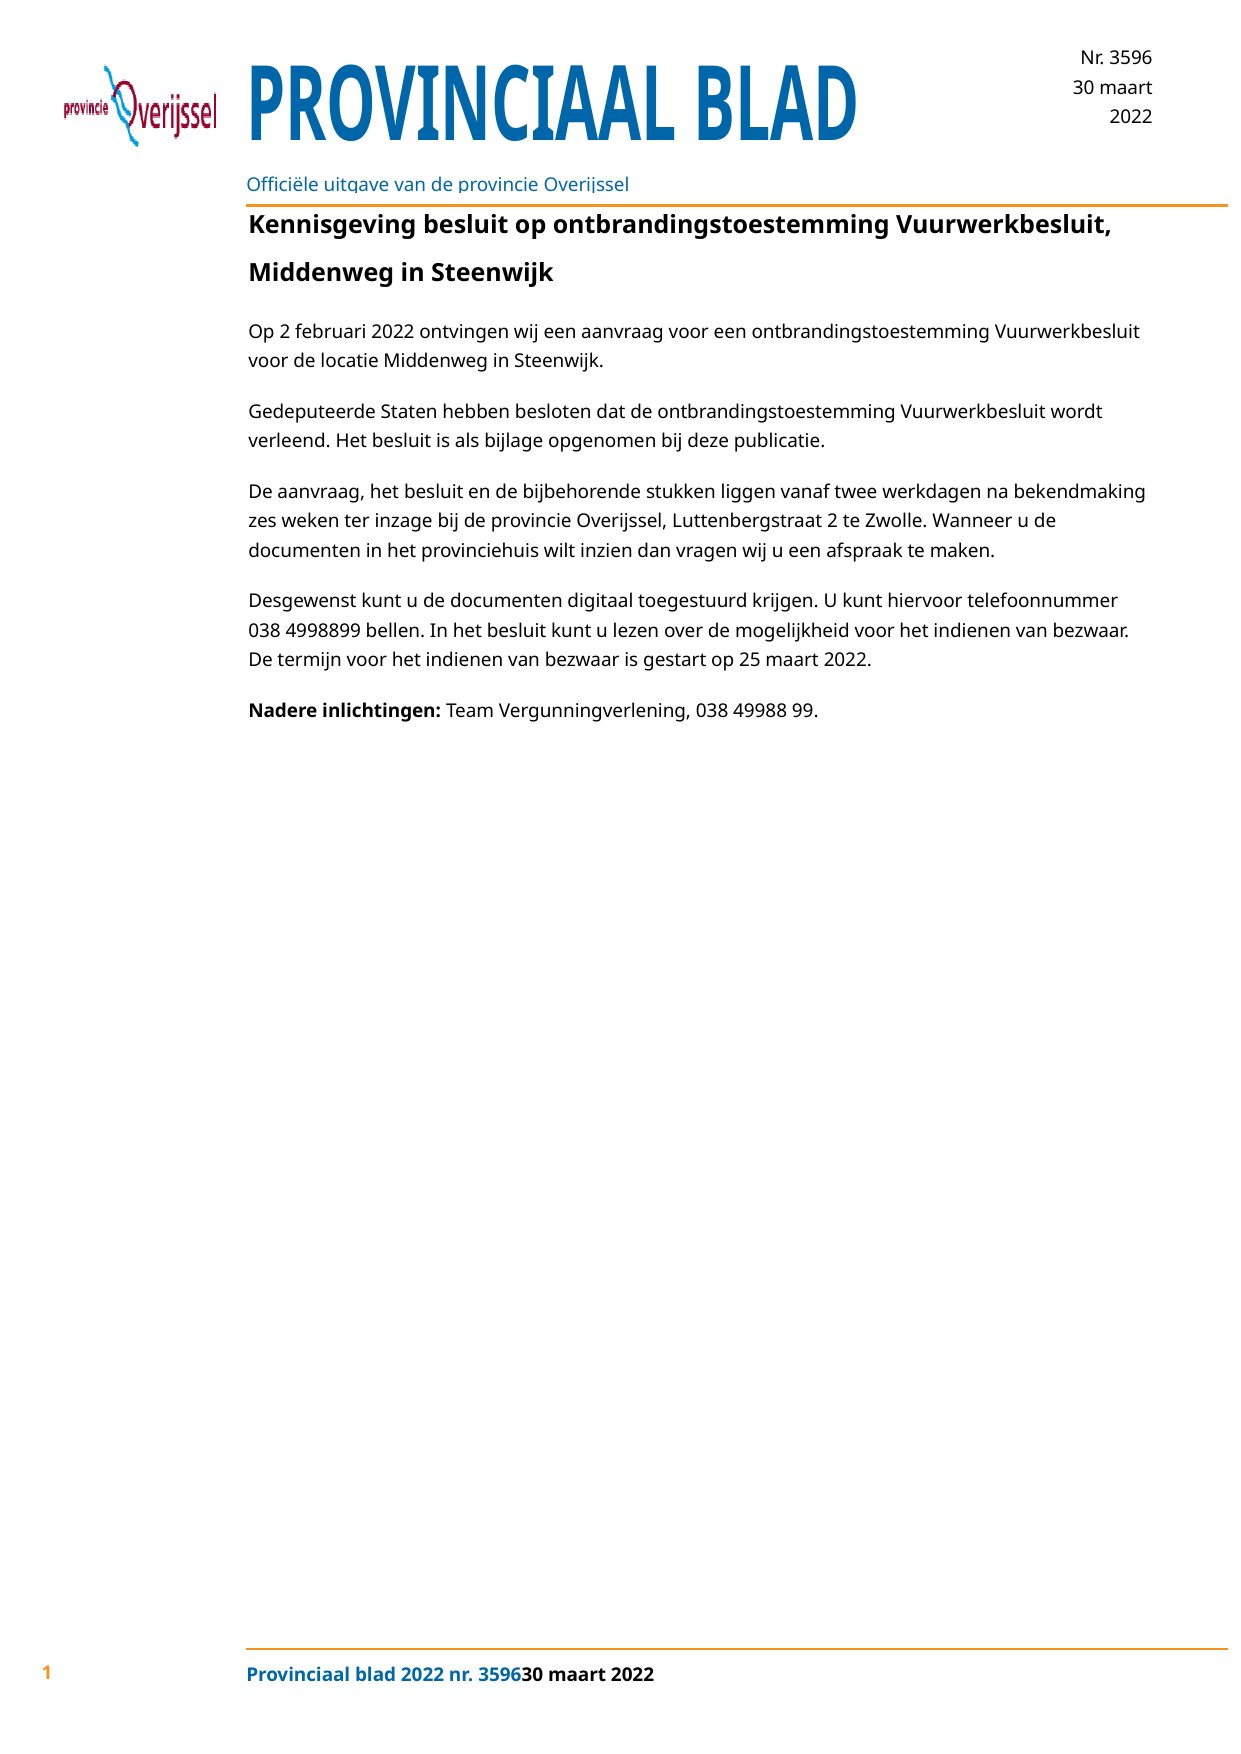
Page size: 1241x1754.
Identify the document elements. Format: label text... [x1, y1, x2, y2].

text Gedeputeerde Staten hebben besloten dat de ontbrandingstoestemming Vuurwerkbesluit wordt verleend. Het besluit is als bijlage opgenomen bij deze publicatie. [248, 398, 1152, 453]
text Op 2 februari 2022 ontvingen wij een aanvraag voor een ontbrandingstoestemming Vuurwerkbesluit voor de locatie Middenweg in Steenwijk. [248, 318, 1152, 373]
text De aanvraag, het besluit en de bijbehorende stukken liggen vanaf twee werkdagen na bekendmaking zes weken ter inzage bij de provincie Overijssel, Luttenbergstraat 2 te Zwolle. Wanneer u de documenten in het provinciehuis wilt inzien dan vragen wij u een afspraak te maken. [248, 478, 1152, 563]
picture [41, 47, 231, 172]
text Kennisgeving besluit op ontbrandingstoestemming Vuurwerkbesluit, Middenweg in Steenwijk [248, 207, 1152, 288]
text Desgewenst kunt u de documenten digitaal toegestuurd krijgen. U kunt hiervoor telefoonnummer 038 4998899 bellen. In het besluit kunt u lezen over de mogelijkheid voor het indienen van bezwaar. De termijn voor het indienen van bezwaar is gestart op 25 maart 2022. [248, 587, 1152, 672]
text Nadere inlichtingen: Team Vergunningverlening, 038 49988 99. [248, 697, 1152, 723]
